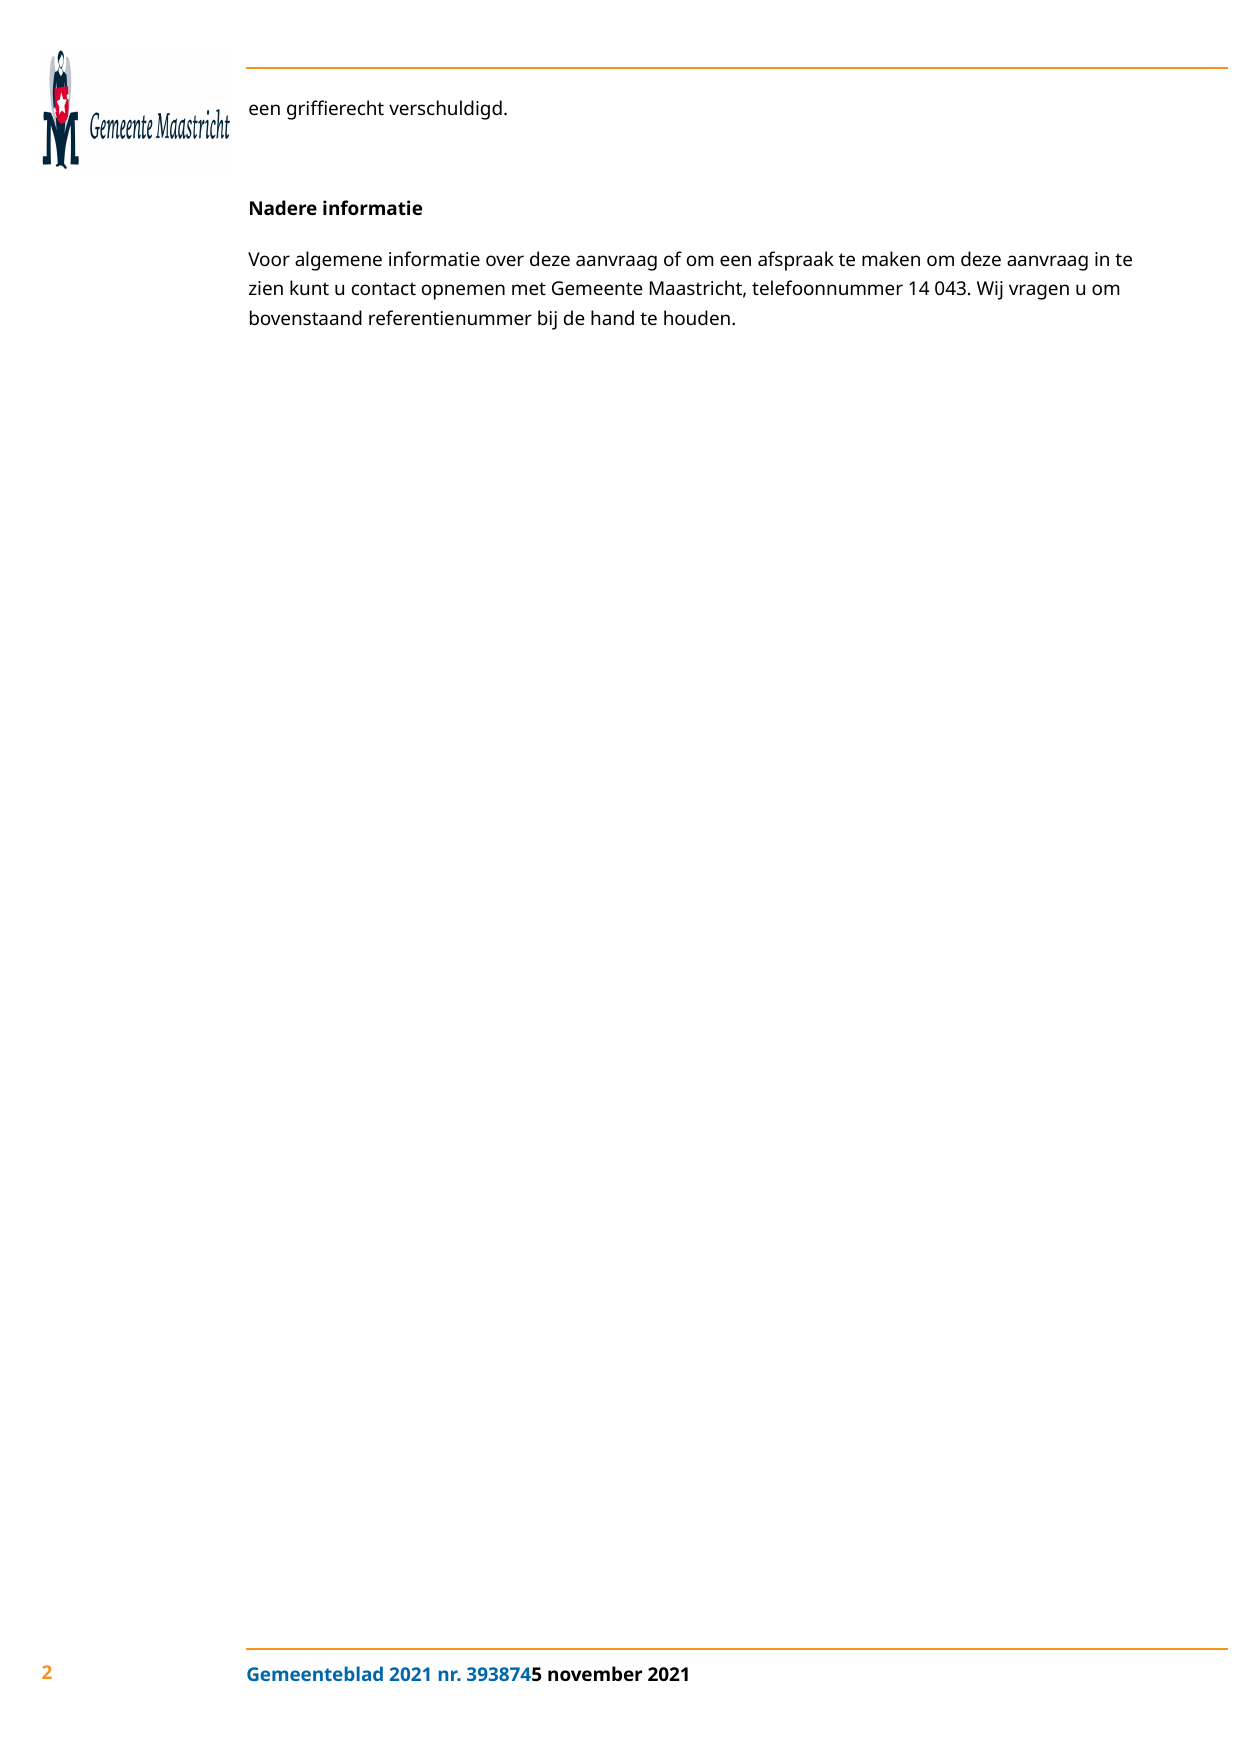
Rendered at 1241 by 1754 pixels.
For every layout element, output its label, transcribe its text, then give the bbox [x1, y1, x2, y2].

text Voor algemene informatie over deze aanvraag of om een afspraak te maken om deze aanvraag in te zien kunt u contact opnemen met Gemeente Maastricht, telefoonnummer 14 043. Wij vragen u om bovenstaand referentienummer bij de hand te houden. [248, 246, 1152, 331]
picture [41, 47, 231, 172]
text een griffierecht verschuldigd. [248, 95, 1152, 121]
text Nadere informatie [248, 196, 1152, 221]
